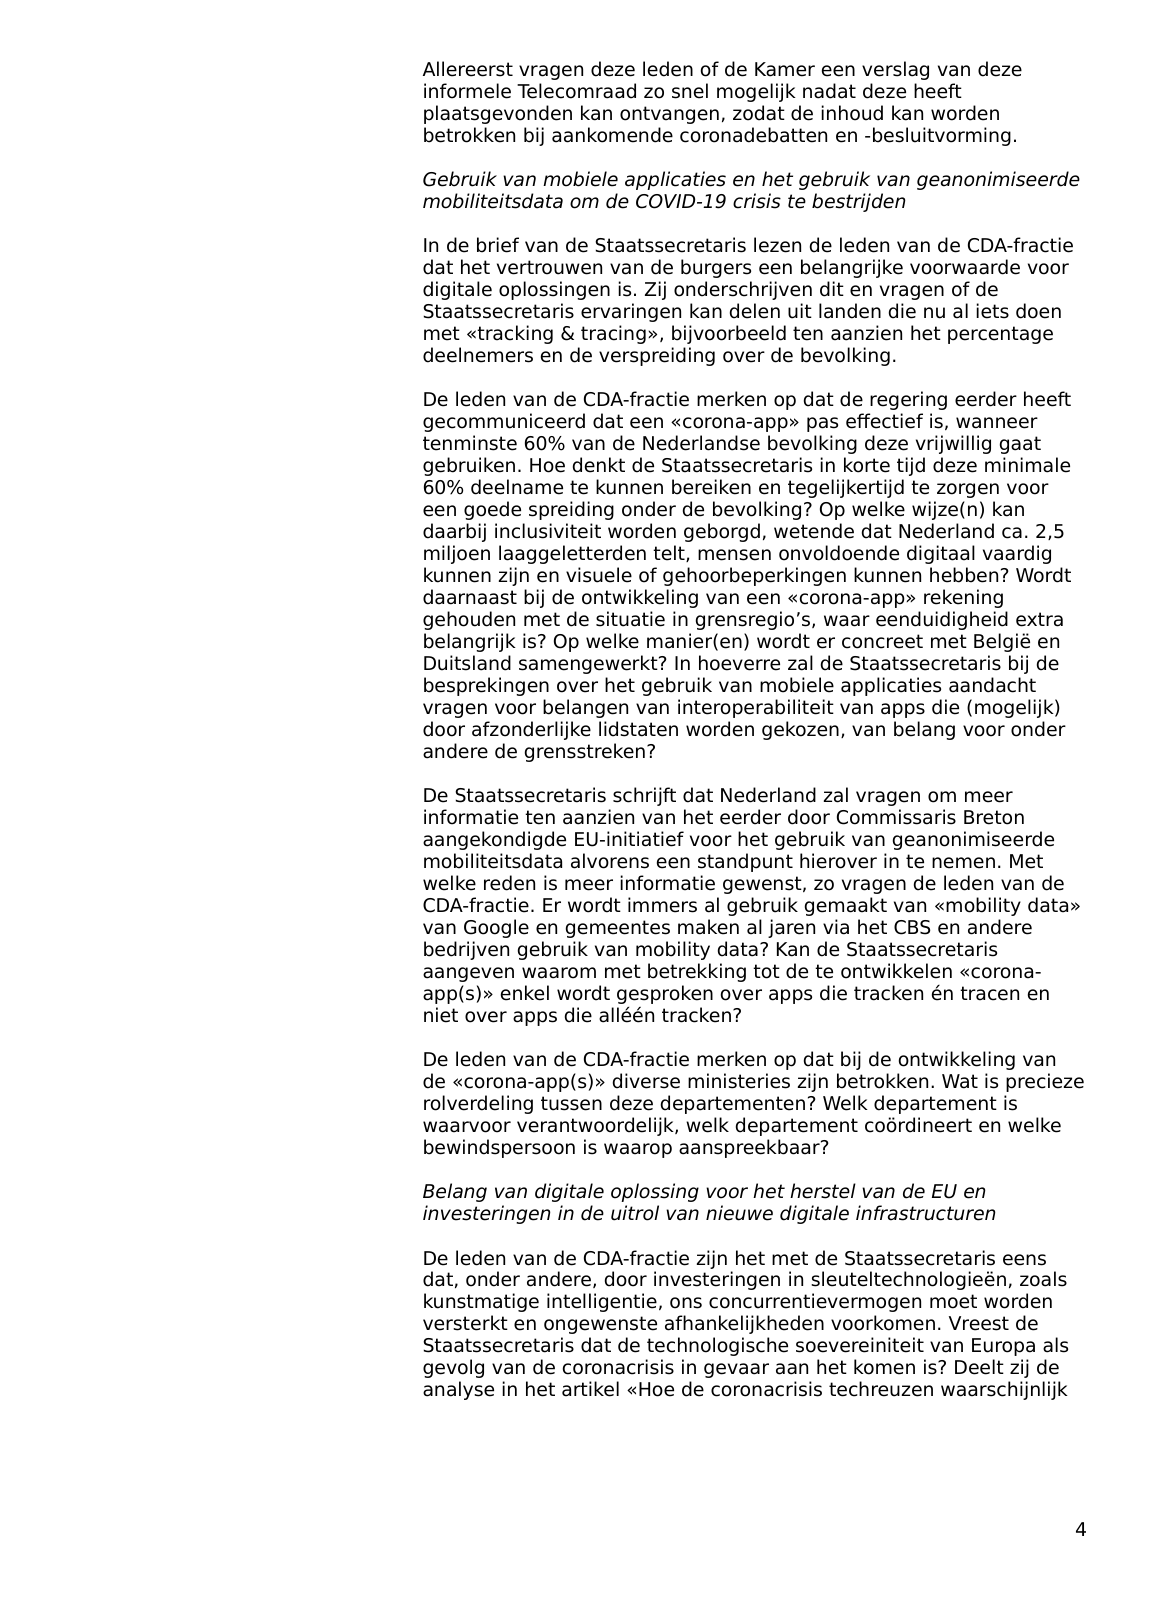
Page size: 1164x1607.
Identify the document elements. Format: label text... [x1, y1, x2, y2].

text Gebruik van mobiele applicaties en het gebruik van geanonimiseerde mobiliteitsdata om de COVID-19 crisis te bestrijden [422, 169, 1087, 213]
text De leden van de CDA-fractie zijn het met de Staatssecretaris eens dat, onder andere, door investeringen in sleuteltechnologieën, zoals kunstmatige intelligentie, ons concurrentievermogen moet worden versterkt en ongewenste afhankelijkheden voorkomen. Vreest de Staatssecretaris dat de technologische soevereiniteit van Europa als gevolg van de coronacrisis in gevaar aan het komen is? Deelt zij de analyse in het artikel «Hoe de coronacrisis techreuzen waarschijnlijk [422, 1247, 1087, 1401]
text De leden van de CDA-fractie merken op dat bij de ontwikkeling van de «corona-app(s)» diverse ministeries zijn betrokken. Wat is precieze rolverdeling tussen deze departementen? Welk departement is waarvoor verantwoordelijk, welk departement coördineert en welke bewindspersoon is waarop aanspreekbaar? [422, 1049, 1087, 1159]
text De leden van de CDA-fractie merken op dat de regering eerder heeft gecommuniceerd dat een «corona-app» pas effectief is, wanneer tenminste 60% van de Nederlandse bevolking deze vrijwillig gaat gebruiken. Hoe denkt de Staatssecretaris in korte tijd deze minimale 60% deelname te kunnen bereiken en tegelijkertijd te zorgen voor een goede spreiding onder de bevolking? Op welke wijze(n) kan daarbij inclusiviteit worden geborgd, wetende dat Nederland ca. 2,5 miljoen laaggeletterden telt, mensen onvoldoende digitaal vaardig kunnen zijn en visuele of gehoorbeperkingen kunnen hebben? Wordt daarnaast bij de ontwikkeling van een «corona-app» rekening gehouden met de situatie in grensregio’s, waar eenduidigheid extra belangrijk is? Op welke manier(en) wordt er concreet met België en Duitsland samengewerkt? In hoeverre zal de Staatssecretaris bij de besprekingen over het gebruik van mobiele applicaties aandacht vragen voor belangen van interoperabiliteit van apps die (mogelijk) door afzonderlijke lidstaten worden gekozen, van belang voor onder andere de grensstreken? [422, 389, 1087, 763]
text Belang van digitale oplossing voor het herstel van de EU en investeringen in de uitrol van nieuwe digitale infrastructuren [422, 1181, 1087, 1225]
text Allereerst vragen deze leden of de Kamer een verslag van deze informele Telecomraad zo snel mogelijk nadat deze heeft plaatsgevonden kan ontvangen, zodat de inhoud kan worden betrokken bij aankomende coronadebatten en -besluitvorming. [422, 59, 1087, 147]
text De Staatssecretaris schrijft dat Nederland zal vragen om meer informatie ten aanzien van het eerder door Commissaris Breton aangekondigde EU-initiatief voor het gebruik van geanonimiseerde mobiliteitsdata alvorens een standpunt hierover in te nemen. Met welke reden is meer informatie gewenst, zo vragen de leden van de CDA-fractie. Er wordt immers al gebruik gemaakt van «mobility data» van Google en gemeentes maken al jaren via het CBS en andere bedrijven gebruik van mobility data? Kan de Staatssecretaris aangeven waarom met betrekking tot de te ontwikkelen «corona-app(s)» enkel wordt gesproken over apps die tracken én tracen en niet over apps die alléén tracken? [422, 785, 1087, 1027]
text In de brief van de Staatssecretaris lezen de leden van de CDA-fractie dat het vertrouwen van de burgers een belangrijke voorwaarde voor digitale oplossingen is. Zij onderschrijven dit en vragen of de Staatssecretaris ervaringen kan delen uit landen die nu al iets doen met «tracking & tracing», bijvoorbeeld ten aanzien het percentage deelnemers en de verspreiding over de bevolking. [422, 235, 1087, 367]
